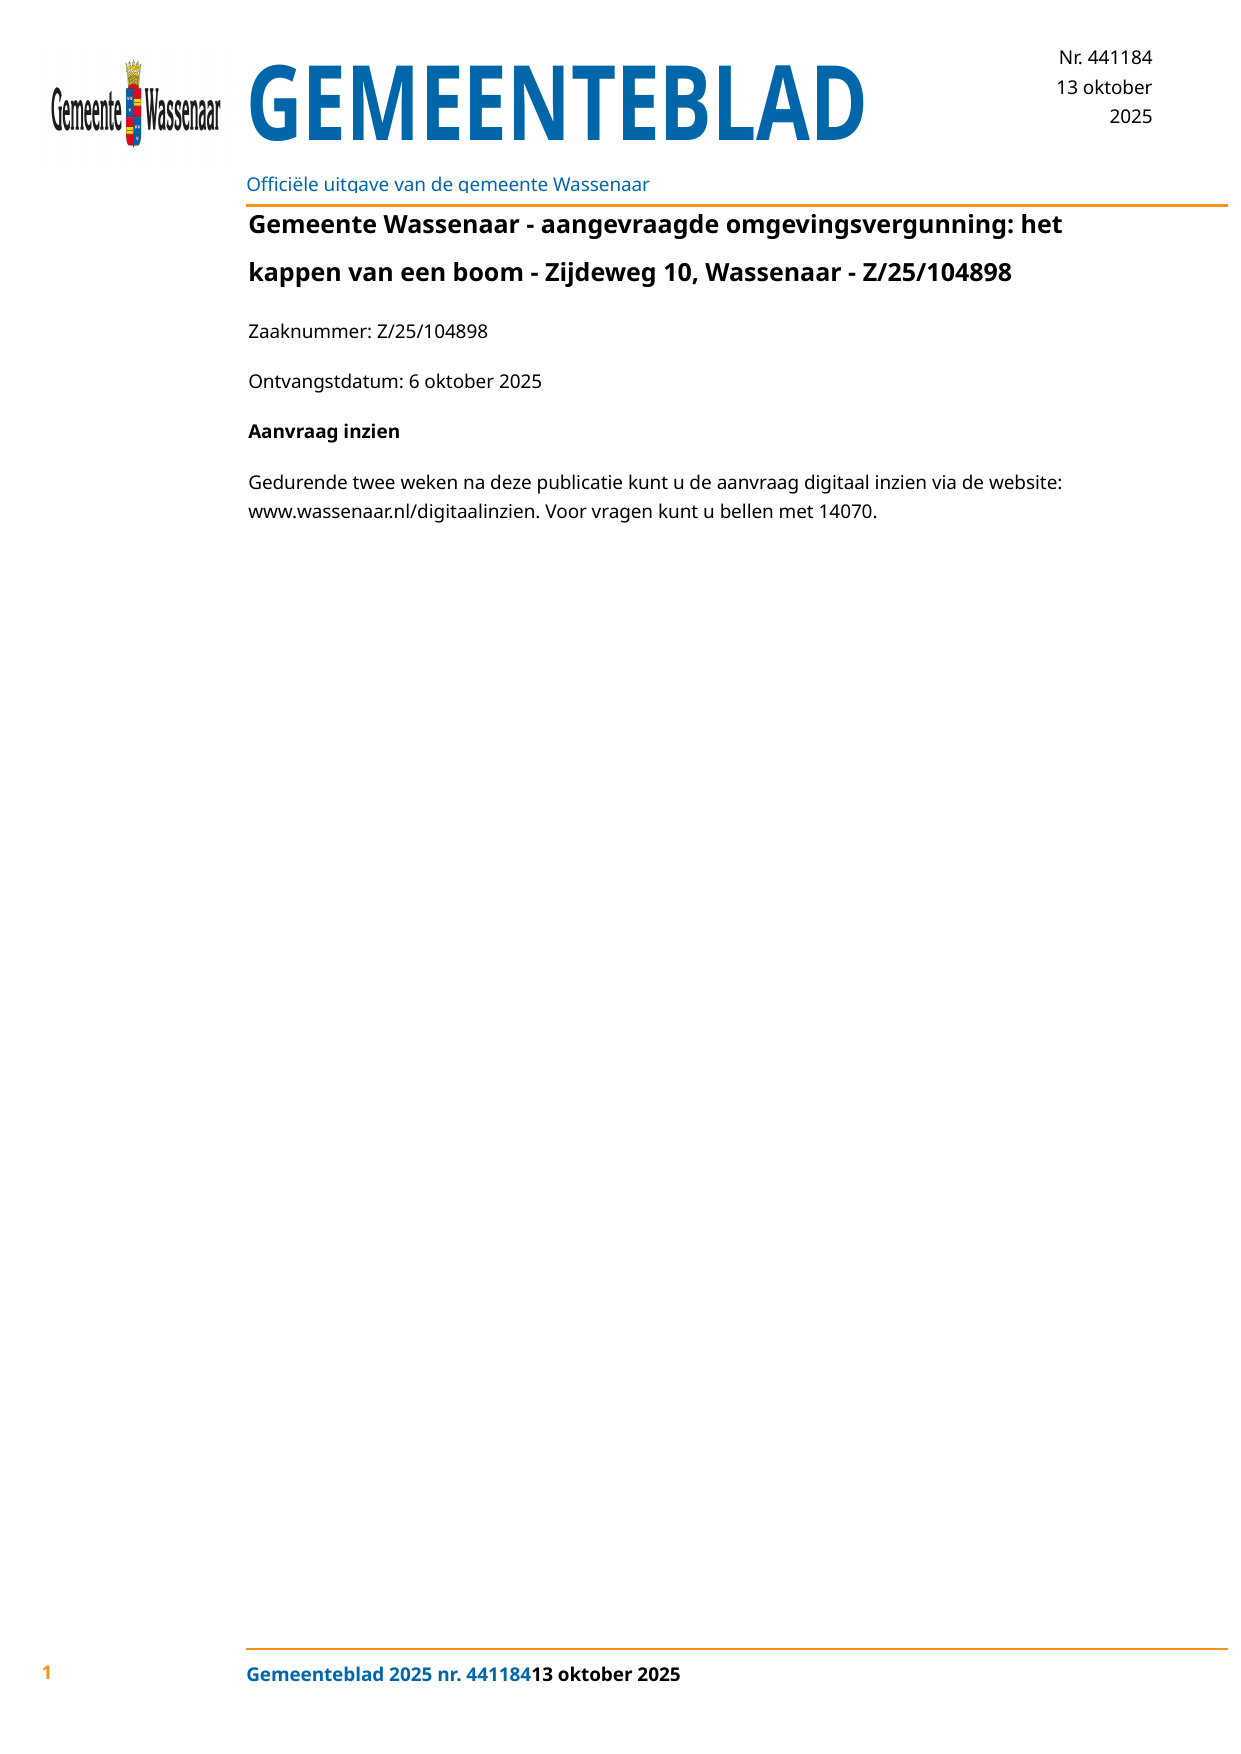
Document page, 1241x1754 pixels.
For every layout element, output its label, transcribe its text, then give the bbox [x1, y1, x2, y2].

text Zaaknummer: Z/25/104898 [248, 318, 1152, 344]
text Aanvraag inzien [248, 419, 1152, 444]
text Ontvangstdatum: 6 oktober 2025 [248, 368, 1152, 394]
text Gedurende twee weken na deze publicatie kunt u de aanvraag digitaal inzien via de website: www.wassenaar.nl/digitaalinzien. Voor vragen kunt u bellen met 14070. [248, 469, 1152, 524]
text Gemeente Wassenaar - aangevraagde omgevingsvergunning: het kappen van een boom - Zijdeweg 10, Wassenaar - Z/25/104898 [248, 207, 1152, 288]
picture [41, 47, 231, 172]
